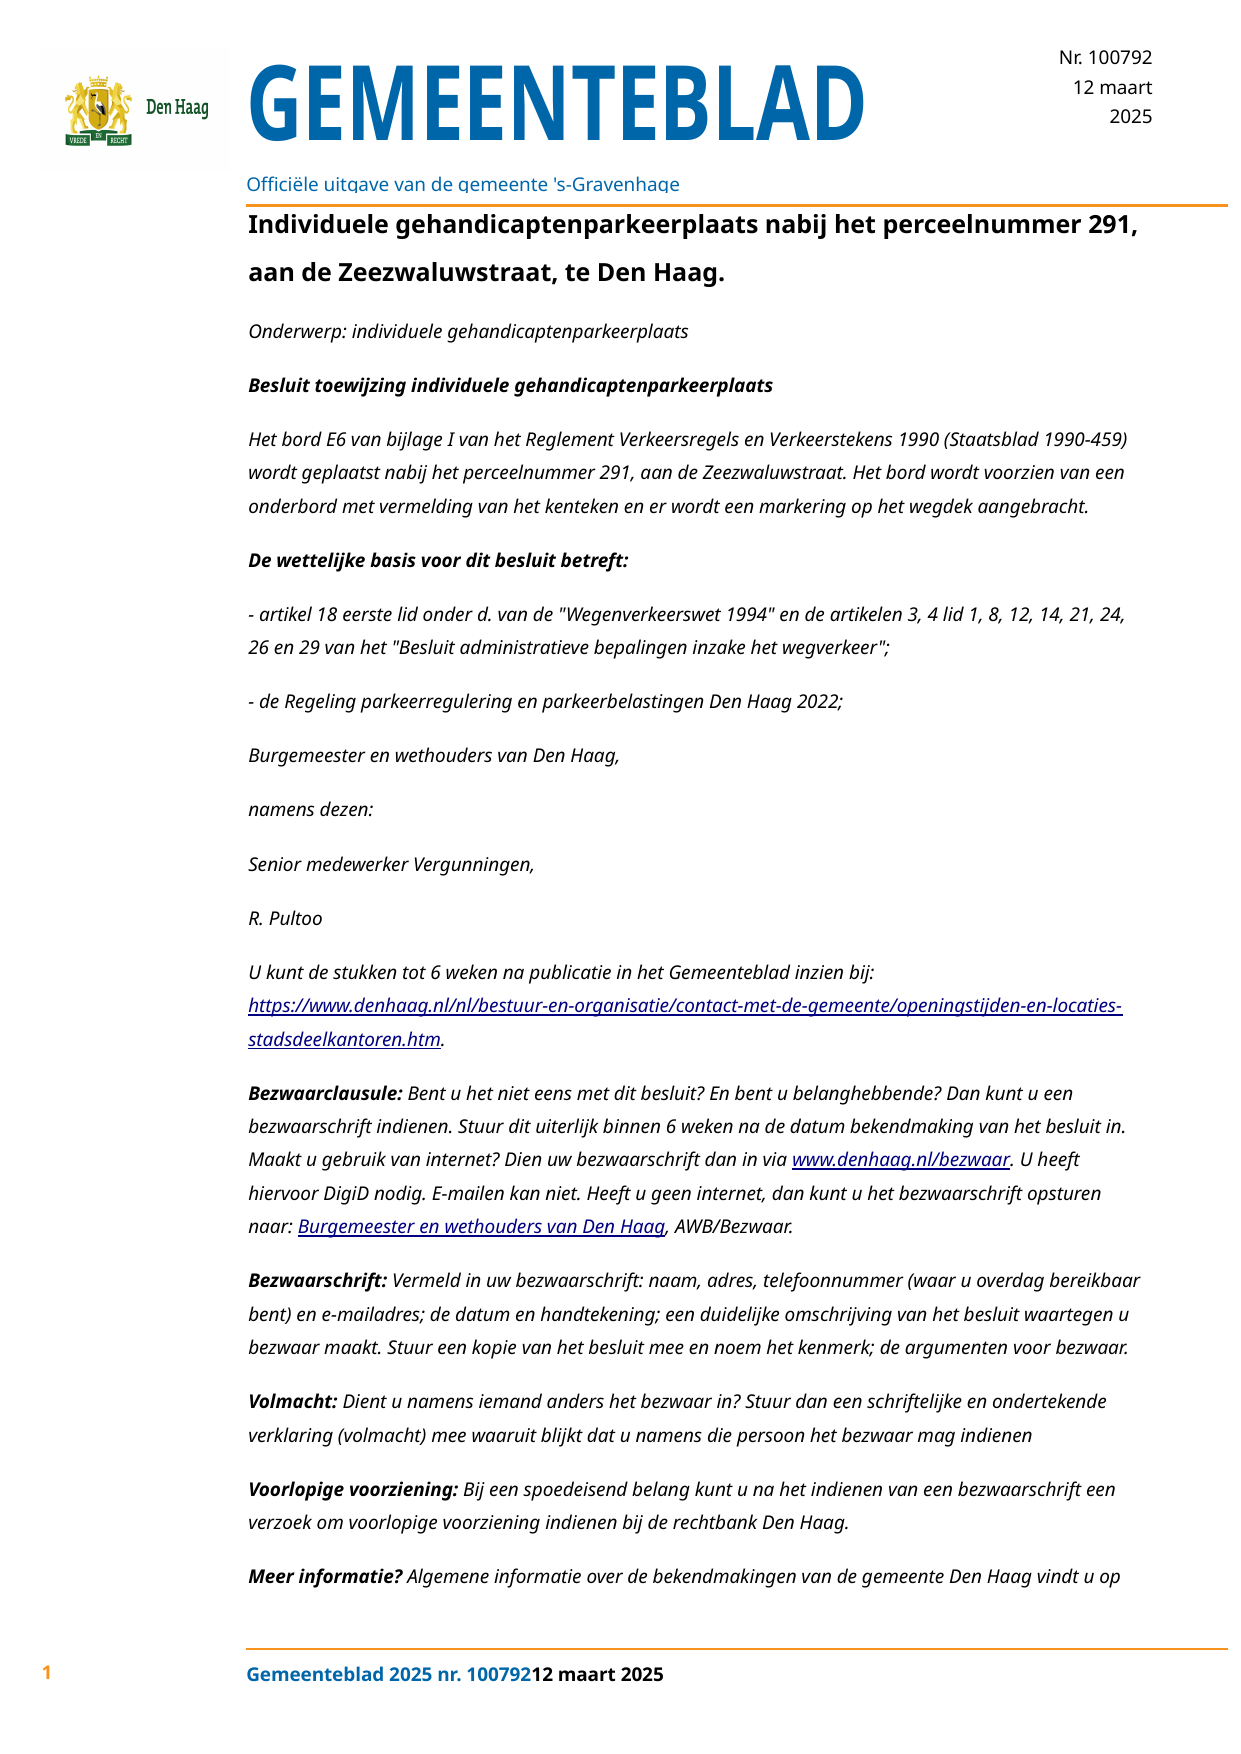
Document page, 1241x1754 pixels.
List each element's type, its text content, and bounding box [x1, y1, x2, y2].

text Volmacht: Dient u namens iemand anders het bezwaar in? Stuur dan een schriftelijke en ondertekende verklaring (volmacht) mee waaruit blijkt dat u namens die persoon het bezwaar mag indienen [248, 1388, 1152, 1448]
text Het bord E6 van bijlage I van het Reglement Verkeersregels en Verkeerstekens 1990 (Staatsblad 1990-459) wordt geplaatst nabij het perceelnummer 291, aan de Zeezwaluwstraat. Het bord wordt voorzien van een onderbord met vermelding van het kenteken en er wordt een markering op het wegdek aangebracht. [248, 426, 1152, 519]
text Individuele gehandicaptenparkeerplaats nabij het perceelnummer 291, aan de Zeezwaluwstraat, te Den Haag. [248, 207, 1152, 288]
text Onderwerp: individuele gehandicaptenparkeerplaats [248, 318, 1152, 344]
text Burgemeester en wethouders van Den Haag, [248, 743, 1152, 768]
text Senior medewerker Vergunningen, [248, 851, 1152, 876]
text namens dezen: [248, 797, 1152, 822]
picture [41, 47, 231, 172]
text Voorlopige voorziening: Bij een spoedeisend belang kunt u na het indienen van een bezwaarschrift een verzoek om voorlopige voorziening indienen bij de rechtbank Den Haag. [248, 1476, 1152, 1535]
text U kunt de stukken tot 6 weken na publicatie in het Gemeenteblad inzien bij: https://www.denhaag.nl/nl/bestuur-en-organisatie/contact-met-de-gemeente/openingstijden-en-locaties-stadsdeelkantoren.htm. [248, 959, 1152, 1051]
text R. Pultoo [248, 905, 1152, 931]
text De wettelijke basis voor dit besluit betreft: [248, 547, 1152, 573]
text Bezwaarclausule: Bent u het niet eens met dit besluit? En bent u belanghebbende? Dan kunt u een bezwaarschrift indienen. Stuur dit uiterlijk binnen 6 weken na de datum bekendmaking van het besluit in. Maakt u gebruik van internet? Dien uw bezwaarschrift dan in via www.denhaag.nl/bezwaar. U heeft hiervoor DigiD nodig. E-mailen kan niet. Heeft u geen internet, dan kunt u het bezwaarschrift opsturen naar: Burgemeester en wethouders van Den Haag, AWB/Bezwaar. [248, 1080, 1152, 1239]
text - artikel 18 eerste lid onder d. van de "Wegenverkeerswet 1994" en de artikelen 3, 4 lid 1, 8, 12, 14, 21, 24, 26 en 29 van het "Besluit administratieve bepalingen inzake het wegverkeer"; [248, 601, 1152, 660]
text Besluit toewijzing individuele gehandicaptenparkeerplaats [248, 372, 1152, 398]
text - de Regeling parkeerregulering en parkeerbelastingen Den Haag 2022; [248, 688, 1152, 714]
text Meer informatie? Algemene informatie over de bekendmakingen van de gemeente Den Haag vindt u op [248, 1563, 1152, 1589]
text Bezwaarschrift: Vermeld in uw bezwaarschrift: naam, adres, telefoonnummer (waar u overdag bereikbaar bent) en e-mailadres; de datum en handtekening; een duidelijke omschrijving van het besluit waartegen u bezwaar maakt. Stuur een kopie van het besluit mee en noem het kenmerk; de argumenten voor bezwaar. [248, 1268, 1152, 1360]
